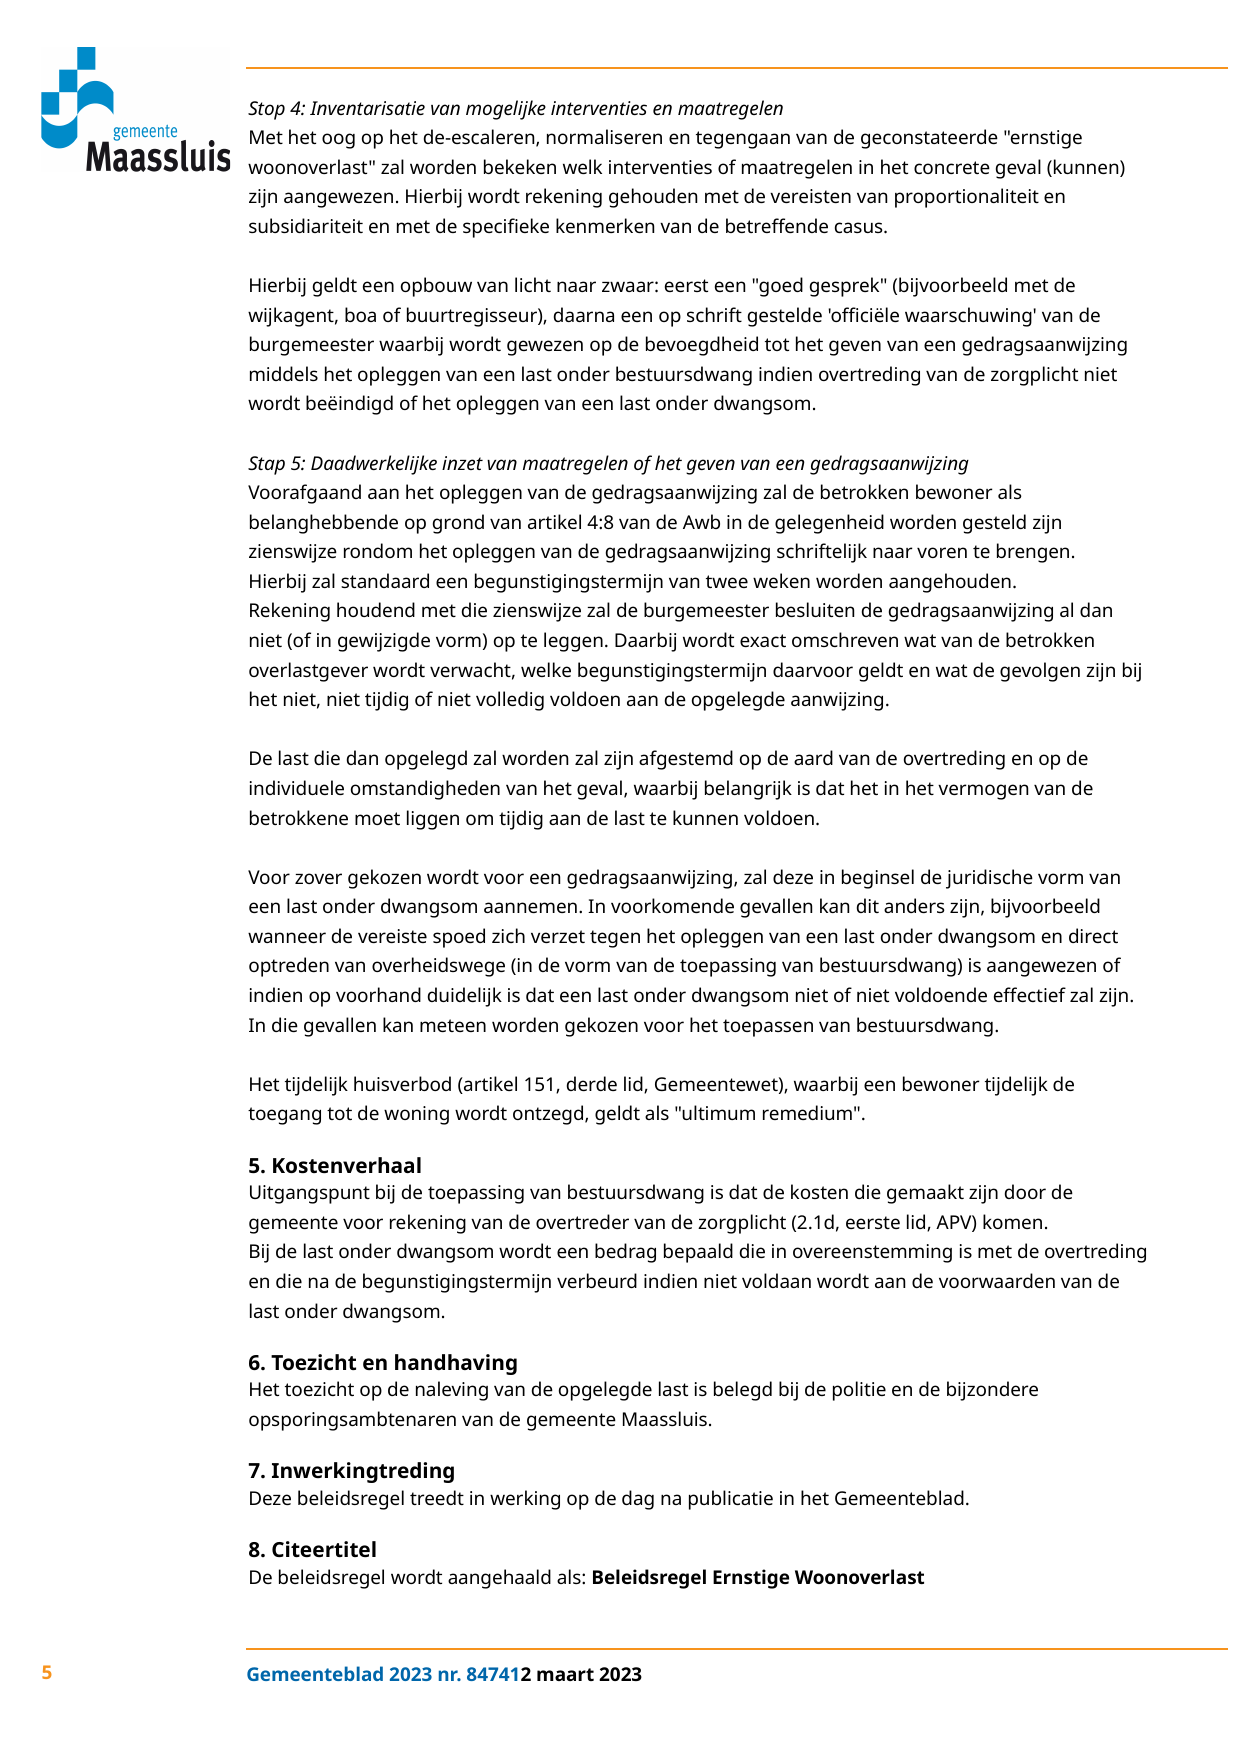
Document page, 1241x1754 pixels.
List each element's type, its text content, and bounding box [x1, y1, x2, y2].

text Het toezicht op de naleving van de opgelegde last is belegd bij de politie en de bijzondere opsporingsambtenaren van de gemeente Maassluis. [248, 1377, 1152, 1432]
text Hierbij zal standaard een begunstigingstermijn van twee weken worden aangehouden. [248, 568, 1152, 594]
text 6. Toezicht en handhaving [248, 1348, 1152, 1377]
text Voor zover gekozen wordt voor een gedragsaanwijzing, zal deze in beginsel de juridische vorm van een last onder dwangsom aannemen. In voorkomende gevallen kan dit anders zijn, bijvoorbeeld wanneer de vereiste spoed zich verzet tegen het opleggen van een last onder dwangsom en direct optreden van overheidswege (in de vorm van de toepassing van bestuursdwang) is aangewezen of indien op voorhand duidelijk is dat een last onder dwangsom niet of niet voldoende effectief zal zijn. In die gevallen kan meteen worden gekozen voor het toepassen van bestuursdwang. [248, 864, 1152, 1038]
text Uitgangspunt bij de toepassing van bestuursdwang is dat de kosten die gemaakt zijn door de gemeente voor rekening van de overtreder van de zorgplicht (2.1d, eerste lid, APV) komen. [248, 1179, 1152, 1235]
text Voorafgaand aan het opleggen van de gedragsaanwijzing zal de betrokken bewoner als belanghebbende op grond van artikel 4:8 van de Awb in de gelegenheid worden gesteld zijn zienswijze rondom het opleggen van de gedragsaanwijzing schriftelijk naar voren te brengen. [248, 479, 1152, 564]
text Met het oog op het de-escaleren, normaliseren en tegengaan van de geconstateerde "ernstige woonoverlast" zal worden bekeken welk interventies of maatregelen in het concrete geval (kunnen) zijn aangewezen. Hierbij wordt rekening gehouden met de vereisten van proportionaliteit en subsidiariteit en met de specifieke kenmerken van de betreffende casus. [248, 124, 1152, 239]
text De last die dan opgelegd zal worden zal zijn afgestemd op de aard van de overtreding en op de individuele omstandigheden van het geval, waarbij belangrijk is dat het in het vermogen van de betrokkene moet liggen om tijdig aan de last te kunnen voldoen. [248, 746, 1152, 831]
text 5. Kostenverhaal [248, 1151, 1152, 1179]
text Stop 4: Inventarisatie van mogelijke interventies en maatregelen [248, 95, 1152, 121]
text Stap 5: Daadwerkelijke inzet van maatregelen of het geven van een gedragsaanwijzing [248, 450, 1152, 476]
text Het tijdelijk huisverbod (artikel 151, derde lid, Gemeentewet), waarbij een bewoner tijdelijk de toegang tot de woning wordt ontzegd, geldt als "ultimum remedium". [248, 1071, 1152, 1126]
text Deze beleidsregel treedt in werking op de dag na publicatie in het Gemeenteblad. [248, 1485, 1152, 1511]
text De beleidsregel wordt aangehaald als: Beleidsregel Ernstige Woonoverlast [248, 1564, 1152, 1590]
picture [41, 47, 77, 92]
text Bij de last onder dwangsom wordt een bedrag bepaald die in overeenstemming is met de overtreding en die na de begunstigingstermijn verbeurd indien niet voldaan wordt aan de voorwaarden van de last onder dwangsom. [248, 1239, 1152, 1323]
picture [41, 47, 231, 172]
text Rekening houdend met die zienswijze zal de burgemeester besluiten de gedragsaanwijzing al dan niet (of in gewijzigde vorm) op te leggen. Daarbij wordt exact omschreven wat van de betrokken overlastgever wordt verwacht, welke begunstigingstermijn daarvoor geldt en wat de gevolgen zijn bij het niet, niet tijdig of niet volledig voldoen aan de opgelegde aanwijzing. [248, 598, 1152, 712]
text Hierbij geldt een opbouw van licht naar zwaar: eerst een "goed gesprek" (bijvoorbeeld met de wijkagent, boa of buurtregisseur), daarna een op schrift gestelde 'officiële waarschuwing' van de burgemeester waarbij wordt gewezen op de bevoegdheid tot het geven van een gedragsaanwijzing middels het opleggen van een last onder bestuursdwang indien overtreding van de zorgplicht niet wordt beëindigd of het opleggen van een last onder dwangsom. [248, 272, 1152, 416]
text 7. Inwerkingtreding [248, 1457, 1152, 1485]
text 8. Citeertitel [248, 1536, 1152, 1564]
